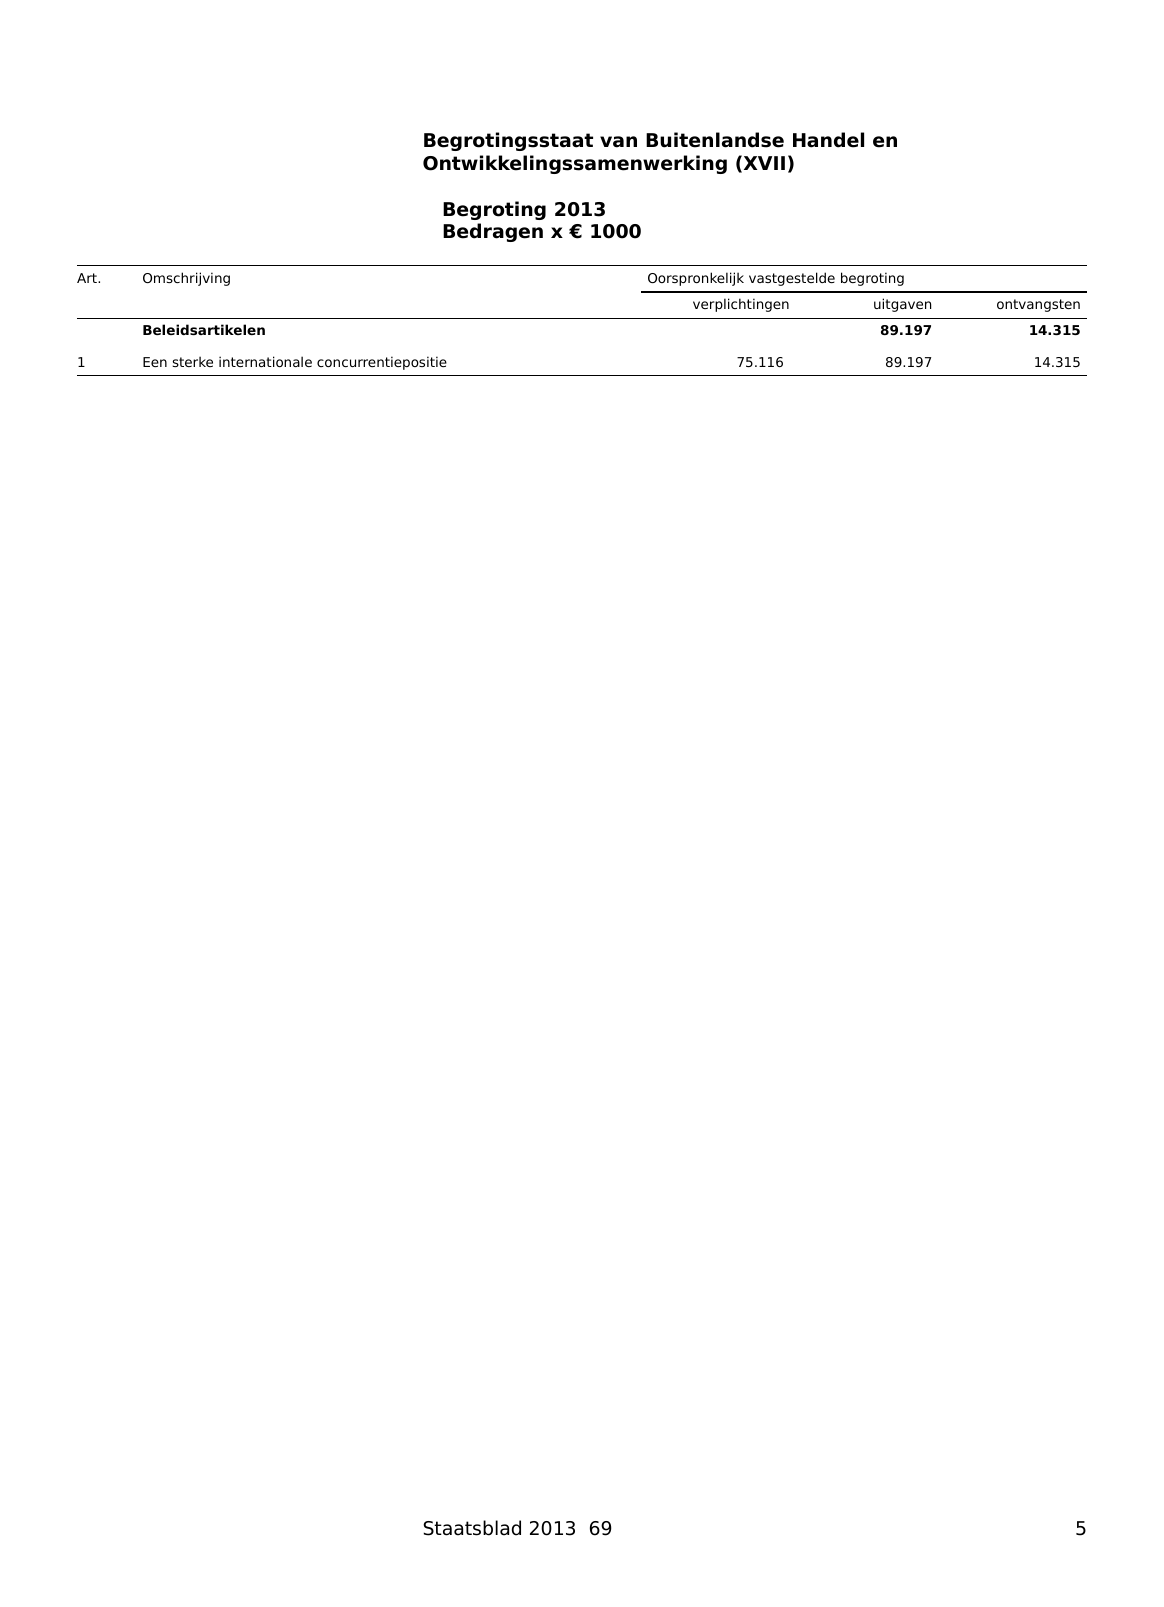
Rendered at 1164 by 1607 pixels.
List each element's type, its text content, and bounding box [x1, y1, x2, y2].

table_cell 14.315 [938, 355, 1087, 375]
table_cell uitgaven [790, 293, 938, 317]
table_header Art. [77, 266, 136, 317]
table_cell [136, 339, 641, 355]
table_cell 1 [77, 355, 136, 375]
table_cell 89.197 [790, 355, 938, 375]
table_cell [77, 319, 136, 339]
text Begroting 2013 [422, 199, 1087, 221]
subtitle Begrotingsstaat van Buitenlandse Handel en Ontwikkelingssamenwerking (XVII) [422, 130, 1087, 174]
table_cell Een sterke internationale concurrentiepositie [136, 355, 641, 375]
table_cell [938, 339, 1087, 355]
text Bedragen x € 1000 [422, 221, 1087, 243]
table_cell verplichtingen [641, 293, 789, 317]
table_cell 14.315 [938, 319, 1087, 339]
table_cell 75.116 [641, 355, 789, 375]
table_cell [790, 339, 938, 355]
table_cell [77, 339, 136, 355]
table_header Oorspronkelijk vastgestelde begroting [641, 266, 1087, 291]
table_header Omschrijving [136, 266, 641, 317]
table_cell [641, 319, 789, 339]
table_cell 89.197 [790, 319, 938, 339]
table_cell [641, 339, 789, 355]
table_cell Beleidsartikelen [136, 319, 641, 339]
table_cell ontvangsten [938, 293, 1087, 317]
